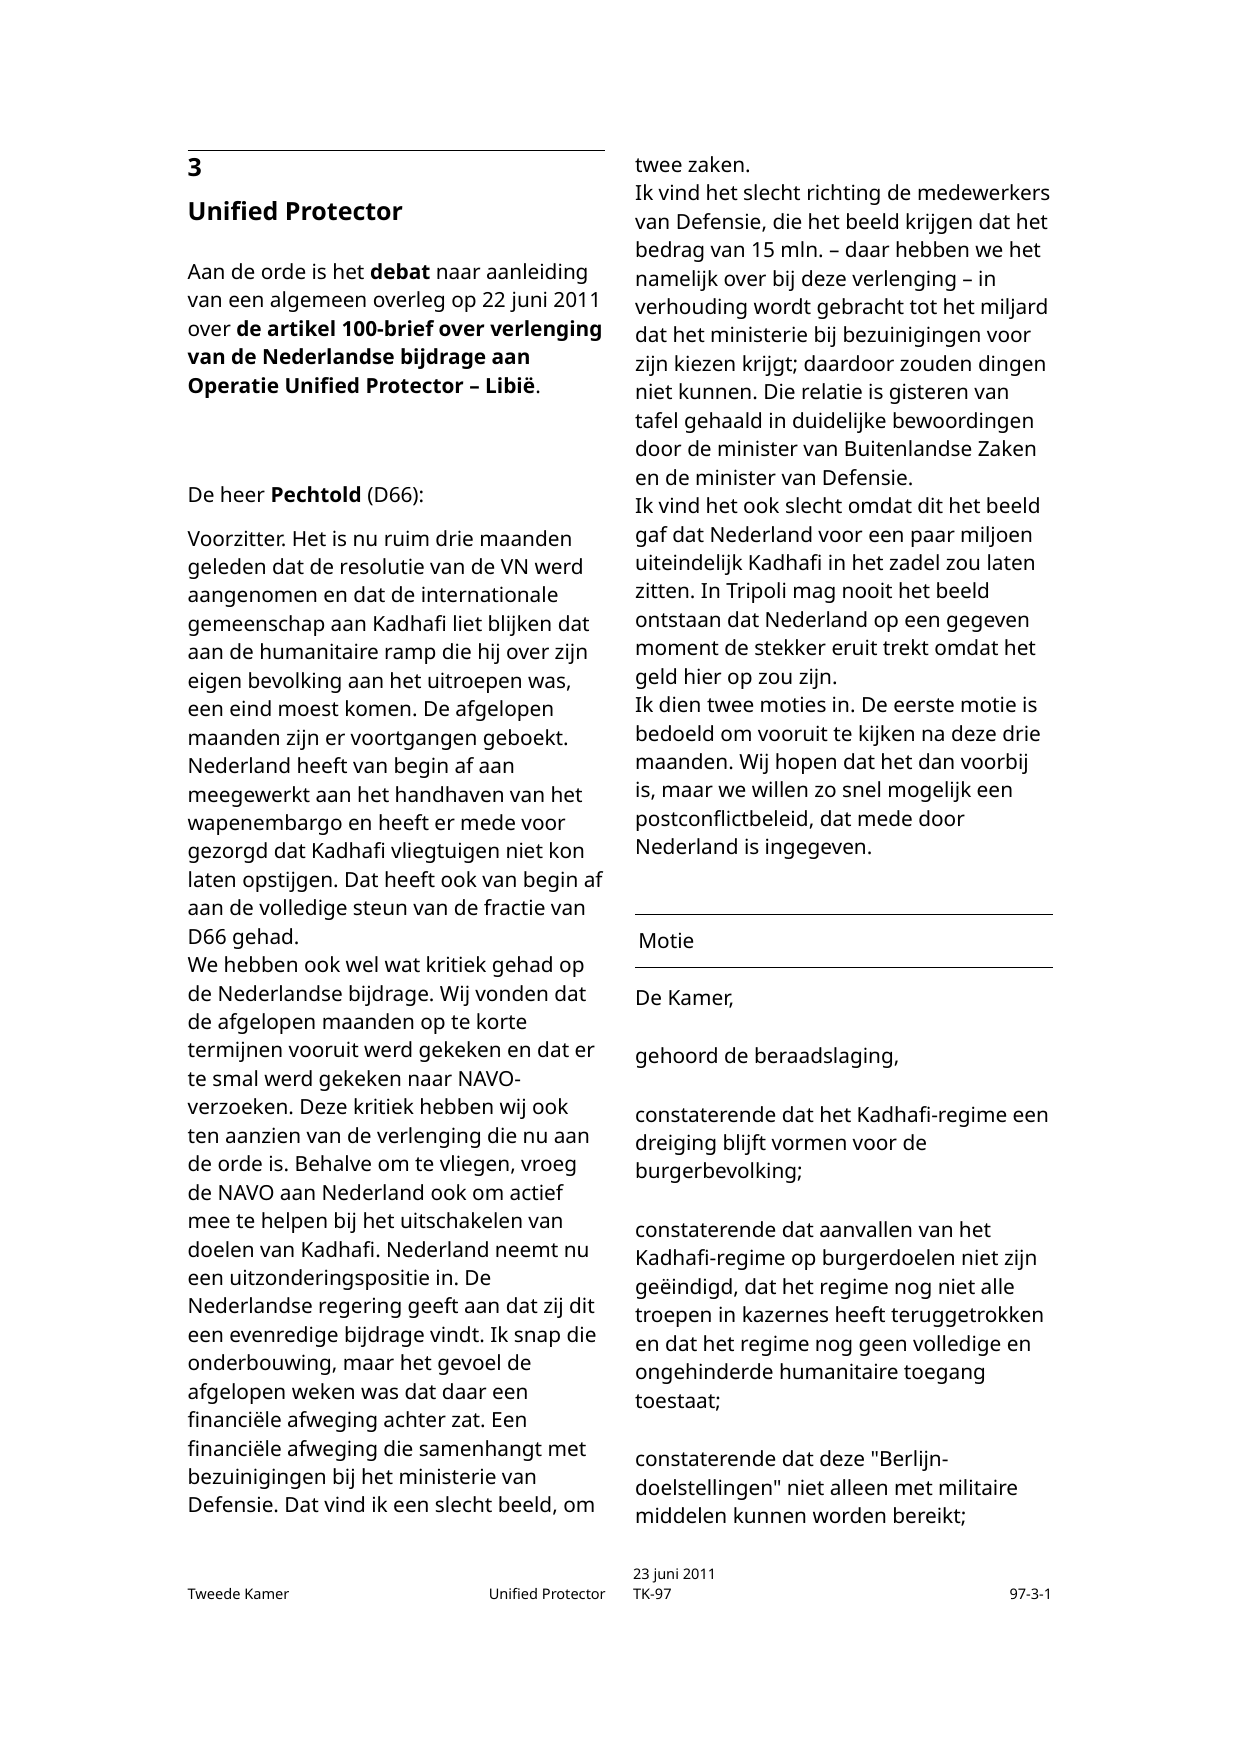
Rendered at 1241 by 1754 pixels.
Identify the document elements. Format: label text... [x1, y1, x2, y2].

text Ik dien twee moties in. De eerste motie is bedoeld om vooruit te kijken na deze drie maanden. Wij hopen dat het dan voorbij is, maar we willen zo snel mogelijk een postconflictbeleid, dat mede door Nederland is ingegeven. [635, 690, 1053, 861]
text constaterende dat aanvallen van het Kadhafi-regime op burgerdoelen niet zijn geëindigd, dat het regime nog niet alle troepen in kazernes heeft teruggetrokken en dat het regime nog geen volledige en ongehinderde humanitaire toegang toestaat; [635, 1215, 1053, 1414]
text constaterende dat deze "Berlijn-doelstellingen" niet alleen met militaire middelen kunnen worden bereikt; [635, 1444, 1053, 1529]
text Aan de orde is het debat naar aanleiding van een algemeen overleg op 22 juni 2011 over de artikel 100-brief over verlenging van de Nederlandse bijdrage aan Operatie Unified Protector – Libië. [187, 257, 605, 399]
text twee zaken. [635, 150, 1053, 178]
text Voorzitter. Het is nu ruim drie maanden geleden dat de resolutie van de VN werd aangenomen en dat de internationale gemeenschap aan Kadhafi liet blijken dat aan de humanitaire ramp die hij over zijn eigen bevolking aan het uitroepen was, een eind moest komen. De afgelopen maanden zijn er voortgangen geboekt. Nederland heeft van begin af aan meegewerkt aan het handhaven van het wapenembargo en heeft er mede voor gezorgd dat Kadhafi vliegtuigen niet kon laten opstijgen. Dat heeft ook van begin af aan de volledige steun van de fractie van D66 gehad. [187, 524, 605, 950]
text Ik vind het slecht richting de medewerkers van Defensie, die het beeld krijgen dat het bedrag van 15 mln. – daar hebben we het namelijk over bij deze verlenging – in verhouding wordt gebracht tot het miljard dat het ministerie bij bezuinigingen voor zijn kiezen krijgt; daardoor zouden dingen niet kunnen. Die relatie is gisteren van tafel gehaald in duidelijke bewoordingen door de minister van Buitenlandse Zaken en de minister van Defensie. [635, 178, 1053, 491]
text constaterende dat het Kadhafi-regime een dreiging blijft vormen voor de burgerbevolking; [635, 1100, 1053, 1185]
text De heer Pechtold (D66): [187, 480, 605, 509]
text 3 [187, 151, 605, 184]
text De Kamer, [635, 983, 1053, 1011]
text We hebben ook wel wat kritiek gehad op de Nederlandse bijdrage. Wij vonden dat de afgelopen maanden op te korte termijnen vooruit werd gekeken en dat er te smal werd gekeken naar NAVO-verzoeken. Deze kritiek hebben wij ook ten aanzien van de verlenging die nu aan de orde is. Behalve om te vliegen, vroeg de NAVO aan Nederland ook om actief mee te helpen bij het uitschakelen van doelen van Kadhafi. Nederland neemt nu een uitzonderingspositie in. De Nederlandse regering geeft aan dat zij dit een evenredige bijdrage vindt. Ik snap die onderbouwing, maar het gevoel de afgelopen weken was dat daar een financiële afweging achter zat. Een financiële afweging die samenhangt met bezuinigingen bij het ministerie van Defensie. Dat vind ik een slecht beeld, om [187, 950, 605, 1519]
text gehoord de beraadslaging, [635, 1041, 1053, 1070]
text Ik vind het ook slecht omdat dit het beeld gaf dat Nederland voor een paar miljoen uiteindelijk Kadhafi in het zadel zou laten zitten. In Tripoli mag nooit het beeld ontstaan dat Nederland op een gegeven moment de stekker eruit trekt omdat het geld hier op zou zijn. [635, 491, 1053, 690]
text Unified Protector [187, 193, 605, 227]
text  [187, 429, 605, 458]
subtitle Motie [635, 915, 1053, 967]
